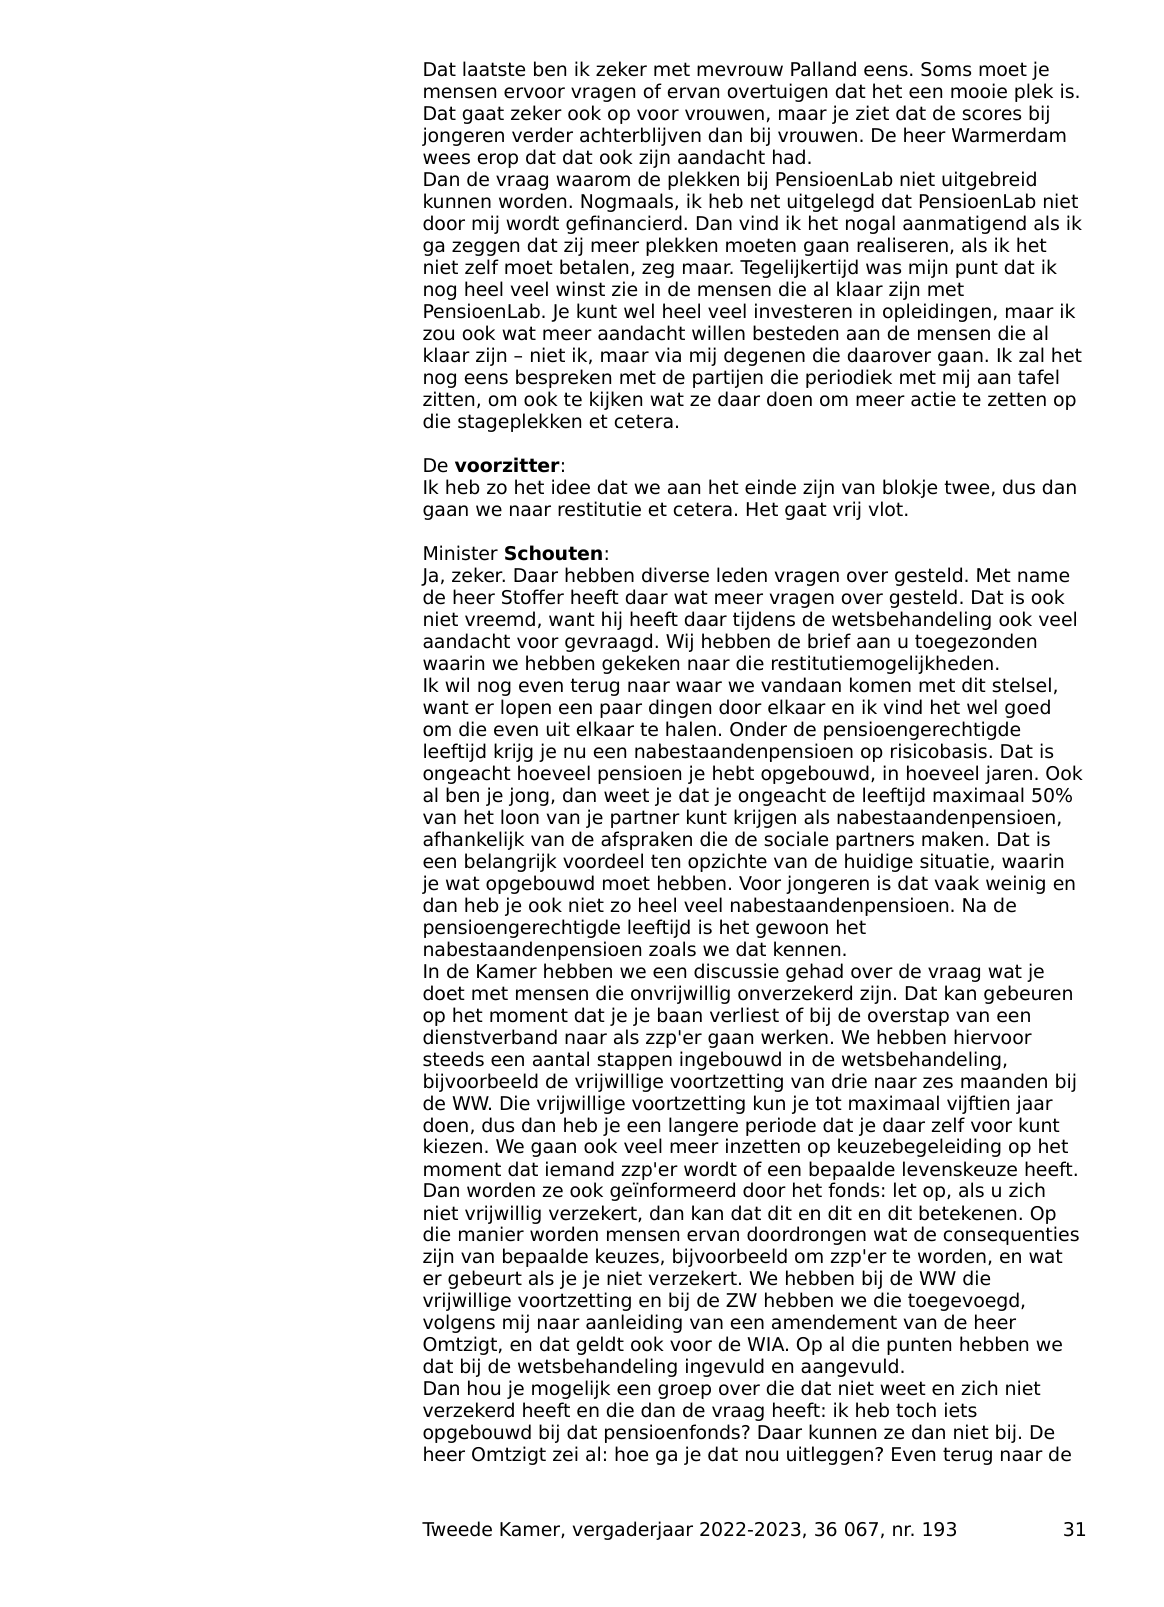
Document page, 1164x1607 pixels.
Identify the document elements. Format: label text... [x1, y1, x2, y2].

text Dan hou je mogelijk een groep over die dat niet weet en zich niet verzekerd heeft en die dan de vraag heeft: ik heb toch iets opgebouwd bij dat pensioenfonds? Daar kunnen ze dan niet bij. De heer Omtzigt zei al: hoe ga je dat nou uitleggen? Even terug naar de [422, 1378, 1087, 1466]
text Ik wil nog even terug naar waar we vandaan komen met dit stelsel, want er lopen een paar dingen door elkaar en ik vind het wel goed om die even uit elkaar te halen. Onder de pensioengerechtigde leeftijd krijg je nu een nabestaandenpensioen op risicobasis. Dat is ongeacht hoeveel pensioen je hebt opgebouwd, in hoeveel jaren. Ook al ben je jong, dan weet je dat je ongeacht de leeftijd maximaal 50% van het loon van je partner kunt krijgen als nabestaandenpensioen, afhankelijk van de afspraken die de sociale partners maken. Dat is een belangrijk voordeel ten opzichte van de huidige situatie, waarin je wat opgebouwd moet hebben. Voor jongeren is dat vaak weinig en dan heb je ook niet zo heel veel nabestaandenpensioen. Na de pensioengerechtigde leeftijd is het gewoon het nabestaandenpensioen zoals we dat kennen. [422, 675, 1087, 961]
text In de Kamer hebben we een discussie gehad over de vraag wat je doet met mensen die onvrijwillig onverzekerd zijn. Dat kan gebeuren op het moment dat je je baan verliest of bij de overstap van een dienstverband naar als zzp'er gaan werken. We hebben hiervoor steeds een aantal stappen ingebouwd in de wetsbehandeling, bijvoorbeeld de vrijwillige voortzetting van drie naar zes maanden bij de WW. Die vrijwillige voortzetting kun je tot maximaal vijftien jaar doen, dus dan heb je een langere periode dat je daar zelf voor kunt kiezen. We gaan ook veel meer inzetten op keuzebegeleiding op het moment dat iemand zzp'er wordt of een bepaalde levenskeuze heeft. Dan worden ze ook geïnformeerd door het fonds: let op, als u zich niet vrijwillig verzekert, dan kan dat dit en dit en dit betekenen. Op die manier worden mensen ervan doordrongen wat de consequenties zijn van bepaalde keuzes, bijvoorbeeld om zzp'er te worden, en wat er gebeurt als je je niet verzekert. We hebben bij de WW die vrijwillige voortzetting en bij de ZW hebben we die toegevoegd, volgens mij naar aanleiding van een amendement van de heer Omtzigt, en dat geldt ook voor de WIA. Op al die punten hebben we dat bij de wetsbehandeling ingevuld en aangevuld. [422, 961, 1087, 1378]
text De voorzitter: [422, 455, 1087, 477]
text Minister Schouten: [422, 543, 1087, 565]
text Dat laatste ben ik zeker met mevrouw Palland eens. Soms moet je mensen ervoor vragen of ervan overtuigen dat het een mooie plek is. Dat gaat zeker ook op voor vrouwen, maar je ziet dat de scores bij jongeren verder achterblijven dan bij vrouwen. De heer Warmerdam wees erop dat dat ook zijn aandacht had. [422, 59, 1087, 169]
text Ik heb zo het idee dat we aan het einde zijn van blokje twee, dus dan gaan we naar restitutie et cetera. Het gaat vrij vlot. [422, 477, 1087, 521]
text Ja, zeker. Daar hebben diverse leden vragen over gesteld. Met name de heer Stoffer heeft daar wat meer vragen over gesteld. Dat is ook niet vreemd, want hij heeft daar tijdens de wetsbehandeling ook veel aandacht voor gevraagd. Wij hebben de brief aan u toegezonden waarin we hebben gekeken naar die restitutiemogelijkheden. [422, 565, 1087, 675]
text Dan de vraag waarom de plekken bij PensioenLab niet uitgebreid kunnen worden. Nogmaals, ik heb net uitgelegd dat PensioenLab niet door mij wordt gefinancierd. Dan vind ik het nogal aanmatigend als ik ga zeggen dat zij meer plekken moeten gaan realiseren, als ik het niet zelf moet betalen, zeg maar. Tegelijkertijd was mijn punt dat ik nog heel veel winst zie in de mensen die al klaar zijn met PensioenLab. Je kunt wel heel veel investeren in opleidingen, maar ik zou ook wat meer aandacht willen besteden aan de mensen die al klaar zijn – niet ik, maar via mij degenen die daarover gaan. Ik zal het nog eens bespreken met de partijen die periodiek met mij aan tafel zitten, om ook te kijken wat ze daar doen om meer actie te zetten op die stageplekken et cetera. [422, 169, 1087, 433]
